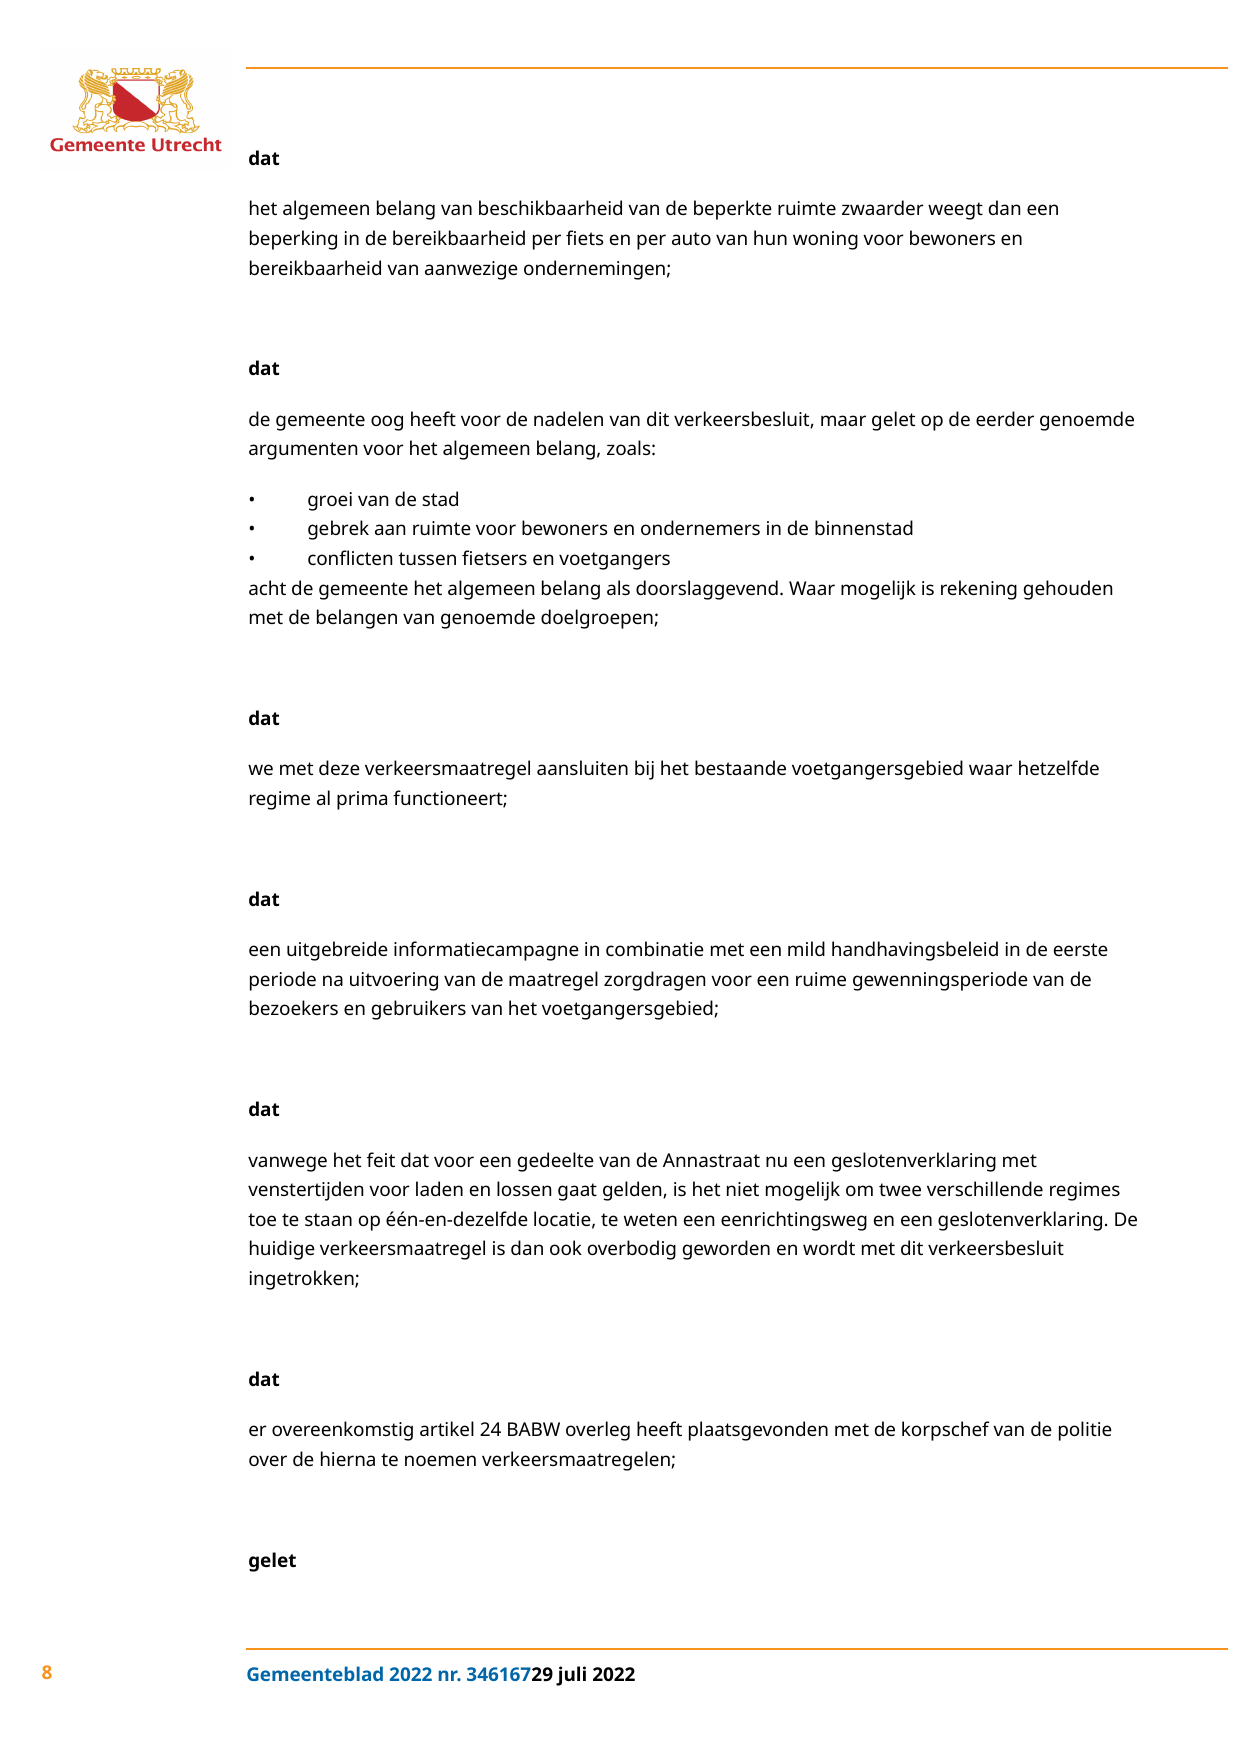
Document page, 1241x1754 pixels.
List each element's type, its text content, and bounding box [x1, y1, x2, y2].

text de gemeente oog heeft voor de nadelen van dit verkeersbesluit, maar gelet op de eerder genoemde argumenten voor het algemeen belang, zoals: [248, 406, 1152, 461]
text er overeenkomstig artikel 24 BABW overleg heeft plaatsgevonden met de korpschef van de politie over de hierna te noemen verkeersmaatregelen; [248, 1416, 1152, 1472]
list groei van de stad [248, 486, 1152, 512]
text we met deze verkeersmaatregel aansluiten bij het bestaande voetgangersgebied waar hetzelfde regime al prima functioneert; [248, 756, 1152, 811]
text dat [248, 356, 1152, 381]
text dat [248, 886, 1152, 912]
text vanwege het feit dat voor een gedeelte van de Annastraat nu een geslotenverklaring met venstertijden voor laden en lossen gaat gelden, is het niet mogelijk om twee verschillende regimes toe te staan op één-en-dezelfde locatie, te weten een eenrichtingsweg en een geslotenverklaring. De huidige verkeersmaatregel is dan ook overbodig geworden en wordt met dit verkeersbesluit ingetrokken; [248, 1147, 1152, 1291]
text het algemeen belang van beschikbaarheid van de beperkte ruimte zwaarder weegt dan een beperking in de bereikbaarheid per fiets en per auto van hun woning voor bewoners en bereikbaarheid van aanwezige ondernemingen; [248, 196, 1152, 281]
text dat [248, 1096, 1152, 1122]
text dat [248, 705, 1152, 731]
text dat [248, 1366, 1152, 1392]
text acht de gemeente het algemeen belang als doorslaggevend. Waar mogelijk is rekening gehouden met de belangen van genoemde doelgroepen; [248, 575, 1152, 630]
text een uitgebreide informatiecampagne in combinatie met een mild handhavingsbeleid in de eerste periode na uitvoering van de maatregel zorgdragen voor een ruime gewenningsperiode van de bezoekers en gebruikers van het voetgangersgebied; [248, 936, 1152, 1021]
list conflicten tussen fietsers en voetgangers [248, 545, 1152, 571]
picture [41, 47, 231, 172]
text dat [248, 145, 1152, 171]
text gelet [248, 1547, 1152, 1573]
list gebrek aan ruimte voor bewoners en ondernemers in de binnenstad [248, 516, 1152, 541]
